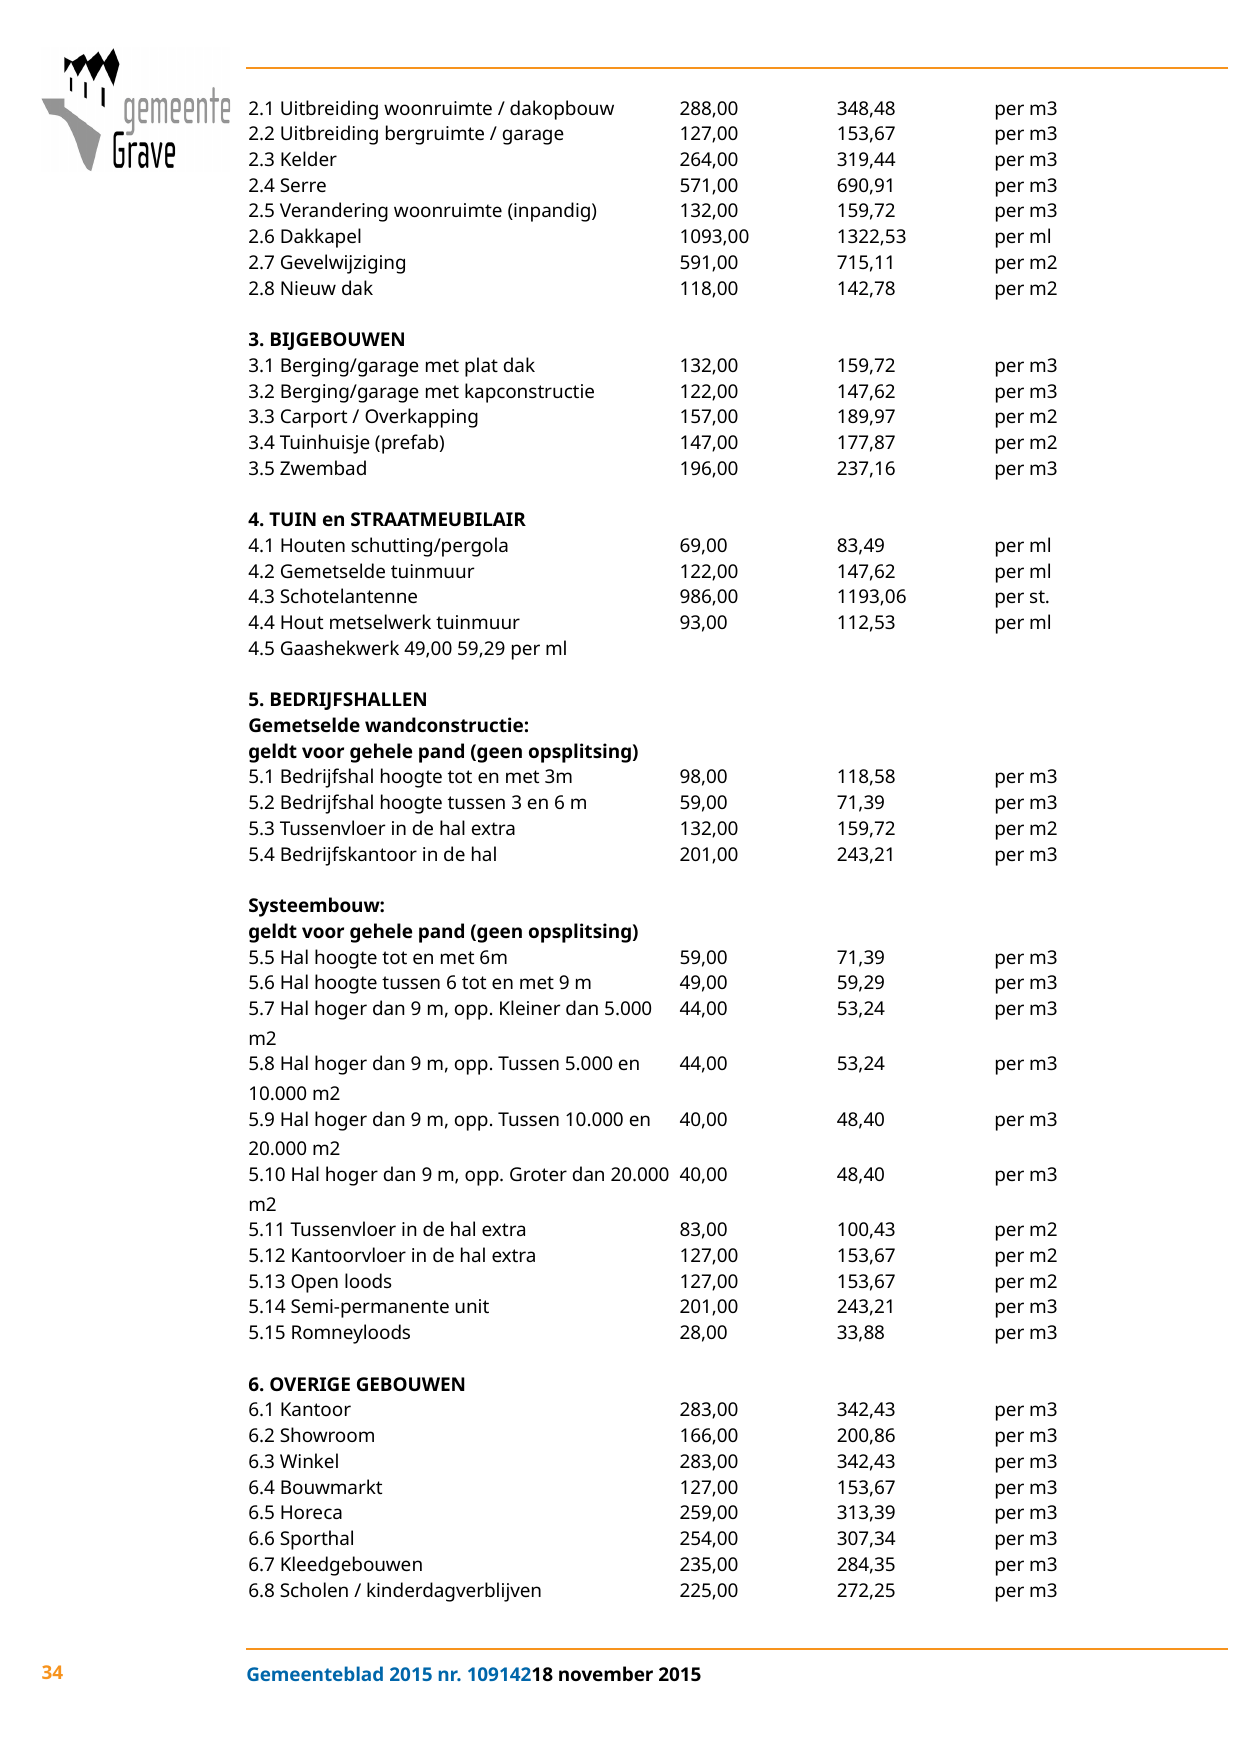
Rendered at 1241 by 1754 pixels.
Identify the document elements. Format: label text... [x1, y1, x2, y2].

table_cell [679, 635, 837, 661]
table_cell [994, 301, 1152, 326]
table_cell per m3 [994, 172, 1152, 198]
table_cell 71,39 [837, 790, 994, 815]
table_cell per m3 [994, 198, 1152, 223]
table_cell 259,00 [679, 1500, 837, 1525]
table_cell 159,72 [837, 352, 994, 378]
table_cell [837, 738, 994, 764]
table_cell 5.13 Open loods [248, 1268, 679, 1294]
table_cell 53,24 [837, 1051, 994, 1106]
table_cell 4.3 Schotelantenne [248, 584, 679, 609]
table_cell per m2 [994, 429, 1152, 455]
table_cell 122,00 [679, 558, 837, 584]
table_cell per m3 [994, 1397, 1152, 1422]
table_cell per m2 [994, 1242, 1152, 1268]
table_cell 5.14 Semi-permanente unit [248, 1294, 679, 1319]
table_cell per m3 [994, 378, 1152, 403]
table_cell 201,00 [679, 1294, 837, 1319]
table_cell per ml [994, 609, 1152, 635]
table_cell [679, 301, 837, 326]
table_cell 83,49 [837, 532, 994, 558]
table_cell 6.4 Bouwmarkt [248, 1474, 679, 1499]
table_cell per m3 [994, 1051, 1152, 1106]
table_cell [679, 1345, 837, 1371]
table_cell per m2 [994, 815, 1152, 841]
table_cell per m3 [994, 995, 1152, 1051]
table_cell 147,00 [679, 429, 837, 455]
table_cell 313,39 [837, 1500, 994, 1525]
table_cell per m3 [994, 1577, 1152, 1602]
table_cell per st. [994, 584, 1152, 609]
table_cell [679, 1371, 837, 1397]
table_cell 5.10 Hal hoger dan 9 m, opp. Groter dan 20.000 m2 [248, 1161, 679, 1217]
table_cell 59,00 [679, 790, 837, 815]
table_cell 2.4 Serre [248, 172, 679, 198]
table_cell 153,67 [837, 1268, 994, 1294]
table_cell 44,00 [679, 1051, 837, 1106]
table_cell 127,00 [679, 1242, 837, 1268]
table_cell per m3 [994, 790, 1152, 815]
table_cell 147,62 [837, 558, 994, 584]
table_cell 147,62 [837, 378, 994, 403]
table_cell 2.1 Uitbreiding woonruimte / dakopbouw [248, 95, 679, 121]
table_cell 3.5 Zwembad [248, 455, 679, 481]
table_cell 5.12 Kantoorvloer in de hal extra [248, 1242, 679, 1268]
table_cell 100,43 [837, 1217, 994, 1242]
table_cell 243,21 [837, 1294, 994, 1319]
table_cell 342,43 [837, 1397, 994, 1422]
table_cell [837, 481, 994, 506]
table_cell [837, 661, 994, 687]
table_cell 2.5 Verandering woonruimte (inpandig) [248, 198, 679, 223]
table_cell 127,00 [679, 1268, 837, 1294]
table_cell 201,00 [679, 841, 837, 867]
table_cell 342,43 [837, 1448, 994, 1474]
table_cell 288,00 [679, 95, 837, 121]
table_cell [837, 867, 994, 892]
table_cell 153,67 [837, 1242, 994, 1268]
table_cell per m3 [994, 970, 1152, 995]
table_cell 591,00 [679, 249, 837, 275]
table_cell [994, 506, 1152, 532]
table_cell 690,91 [837, 172, 994, 198]
table_cell 2.3 Kelder [248, 146, 679, 172]
table_cell 40,00 [679, 1106, 837, 1161]
table_cell geldt voor gehele pand (geen opsplitsing) [248, 738, 679, 764]
table_cell [994, 712, 1152, 738]
table_cell 254,00 [679, 1525, 837, 1551]
table_cell [679, 661, 837, 687]
table_cell 6.6 Sporthal [248, 1525, 679, 1551]
table_cell 5.6 Hal hoogte tussen 6 tot en met 9 m [248, 970, 679, 995]
table_cell [679, 481, 837, 506]
table_cell 59,29 [837, 970, 994, 995]
table_cell 118,00 [679, 275, 837, 301]
table_cell 225,00 [679, 1577, 837, 1602]
table_cell 132,00 [679, 352, 837, 378]
table_cell per m3 [994, 1320, 1152, 1345]
table_cell 49,00 [679, 970, 837, 995]
table_cell 3.4 Tuinhuisje (prefab) [248, 429, 679, 455]
table_cell [837, 506, 994, 532]
table_cell 132,00 [679, 198, 837, 223]
table_cell per m3 [994, 1423, 1152, 1448]
table_cell 571,00 [679, 172, 837, 198]
table_cell 5.1 Bedrijfshal hoogte tot en met 3m [248, 764, 679, 789]
table_cell 5.9 Hal hoger dan 9 m, opp. Tussen 10.000 en 20.000 m2 [248, 1106, 679, 1161]
table_cell 118,58 [837, 764, 994, 789]
table_cell per m2 [994, 1217, 1152, 1242]
table_cell per ml [994, 558, 1152, 584]
table_cell geldt voor gehele pand (geen opsplitsing) [248, 918, 679, 944]
table_cell 71,39 [837, 944, 994, 969]
table_cell 2.2 Uitbreiding bergruimte / garage [248, 121, 679, 146]
table_cell 5.4 Bedrijfskantoor in de hal [248, 841, 679, 867]
table_cell 200,86 [837, 1423, 994, 1448]
table_cell 2.8 Nieuw dak [248, 275, 679, 301]
table_cell 6. OVERIGE GEBOUWEN [248, 1371, 679, 1397]
table_cell 6.8 Scholen / kinderdagverblijven [248, 1577, 679, 1602]
table_cell 715,11 [837, 249, 994, 275]
table_cell 348,48 [837, 95, 994, 121]
table_cell 3.3 Carport / Overkapping [248, 404, 679, 429]
table_cell 122,00 [679, 378, 837, 403]
table_cell 5.8 Hal hoger dan 9 m, opp. Tussen 5.000 en 10.000 m2 [248, 1051, 679, 1106]
table_cell [679, 687, 837, 712]
table_cell 3.2 Berging/garage met kapconstructie [248, 378, 679, 403]
table_cell 6.3 Winkel [248, 1448, 679, 1474]
table_cell per m2 [994, 1268, 1152, 1294]
table_cell 153,67 [837, 1474, 994, 1499]
table_cell [679, 326, 837, 352]
table_cell 40,00 [679, 1161, 837, 1217]
table_cell 28,00 [679, 1320, 837, 1345]
table_cell per m3 [994, 146, 1152, 172]
table_cell [994, 918, 1152, 944]
table_cell 166,00 [679, 1423, 837, 1448]
table_cell 243,21 [837, 841, 994, 867]
table_cell per ml [994, 224, 1152, 249]
table_cell 986,00 [679, 584, 837, 609]
table_cell 6.5 Horeca [248, 1500, 679, 1525]
table_cell 83,00 [679, 1217, 837, 1242]
table_cell 5.3 Tussenvloer in de hal extra [248, 815, 679, 841]
picture [41, 47, 231, 172]
table_cell 189,97 [837, 404, 994, 429]
table_cell 4.5 Gaashekwerk 49,00 59,29 per ml [248, 635, 679, 661]
table_cell 5.11 Tussenvloer in de hal extra [248, 1217, 679, 1242]
table_cell 6.7 Kleedgebouwen [248, 1551, 679, 1577]
table_cell 2.6 Dakkapel [248, 224, 679, 249]
table_cell [994, 867, 1152, 892]
table_cell 112,53 [837, 609, 994, 635]
table_cell 4.1 Houten schutting/pergola [248, 532, 679, 558]
table_cell [248, 481, 679, 506]
table_cell [994, 661, 1152, 687]
table_cell 93,00 [679, 609, 837, 635]
table_cell [679, 506, 837, 532]
table_cell [994, 1345, 1152, 1371]
table_cell per ml [994, 532, 1152, 558]
table_cell 5.7 Hal hoger dan 9 m, opp. Kleiner dan 5.000 m2 [248, 995, 679, 1051]
table_cell Gemetselde wandconstructie: [248, 712, 679, 738]
table_cell 283,00 [679, 1448, 837, 1474]
table_cell 177,87 [837, 429, 994, 455]
table_cell 2.7 Gevelwijziging [248, 249, 679, 275]
table_cell 237,16 [837, 455, 994, 481]
table_cell 4.4 Hout metselwerk tuinmuur [248, 609, 679, 635]
table_cell 157,00 [679, 404, 837, 429]
table_cell [248, 661, 679, 687]
table_cell 1093,00 [679, 224, 837, 249]
table_cell [837, 687, 994, 712]
table_cell [837, 1371, 994, 1397]
table_cell 264,00 [679, 146, 837, 172]
table_cell 1322,53 [837, 224, 994, 249]
table_cell [994, 481, 1152, 506]
table_cell 272,25 [837, 1577, 994, 1602]
table_cell [994, 1371, 1152, 1397]
table_cell [837, 893, 994, 918]
table_cell [248, 301, 679, 326]
table_cell 5.5 Hal hoogte tot en met 6m [248, 944, 679, 969]
table_cell per m3 [994, 764, 1152, 789]
table_cell [837, 326, 994, 352]
table_cell 44,00 [679, 995, 837, 1051]
table_cell per m3 [994, 95, 1152, 121]
table_cell per m3 [994, 944, 1152, 969]
table_cell 6.2 Showroom [248, 1423, 679, 1448]
table_cell Systeembouw: [248, 893, 679, 918]
table_cell per m3 [994, 1448, 1152, 1474]
table_cell [837, 635, 994, 661]
table_cell 153,67 [837, 121, 994, 146]
table_cell 98,00 [679, 764, 837, 789]
table_cell [994, 687, 1152, 712]
table_cell [994, 326, 1152, 352]
table_cell 127,00 [679, 1474, 837, 1499]
table_cell [994, 738, 1152, 764]
table_cell 5. BEDRIJFSHALLEN [248, 687, 679, 712]
table_cell 132,00 [679, 815, 837, 841]
table_cell [679, 712, 837, 738]
table_cell 159,72 [837, 198, 994, 223]
table_cell per m3 [994, 1106, 1152, 1161]
table_cell per m3 [994, 455, 1152, 481]
table_cell 3. BIJGEBOUWEN [248, 326, 679, 352]
table_cell per m2 [994, 249, 1152, 275]
table_cell [248, 1345, 679, 1371]
table_cell [837, 1345, 994, 1371]
table_cell 3.1 Berging/garage met plat dak [248, 352, 679, 378]
table_cell 159,72 [837, 815, 994, 841]
table_cell [679, 738, 837, 764]
table_cell [994, 893, 1152, 918]
table_cell 6.1 Kantoor [248, 1397, 679, 1422]
table_cell per m3 [994, 1294, 1152, 1319]
table_cell per m3 [994, 121, 1152, 146]
table_cell 48,40 [837, 1106, 994, 1161]
table_cell per m3 [994, 1525, 1152, 1551]
table_cell 59,00 [679, 944, 837, 969]
table_cell 319,44 [837, 146, 994, 172]
table_cell 235,00 [679, 1551, 837, 1577]
table_cell [837, 918, 994, 944]
table_cell 69,00 [679, 532, 837, 558]
table_cell [679, 918, 837, 944]
table_cell per m3 [994, 841, 1152, 867]
table_cell 127,00 [679, 121, 837, 146]
table_cell [837, 712, 994, 738]
table_cell 142,78 [837, 275, 994, 301]
table_cell 196,00 [679, 455, 837, 481]
table_cell [994, 635, 1152, 661]
table_cell 33,88 [837, 1320, 994, 1345]
table_cell per m2 [994, 275, 1152, 301]
table_cell [679, 893, 837, 918]
table_cell 4.2 Gemetselde tuinmuur [248, 558, 679, 584]
table_cell [248, 867, 679, 892]
table_cell 5.15 Romneyloods [248, 1320, 679, 1345]
table_cell per m3 [994, 1500, 1152, 1525]
table_cell 53,24 [837, 995, 994, 1051]
table_cell 284,35 [837, 1551, 994, 1577]
table_cell 307,34 [837, 1525, 994, 1551]
table_cell per m3 [994, 1551, 1152, 1577]
table_cell 1193,06 [837, 584, 994, 609]
table_cell 4. TUIN en STRAATMEUBILAIR [248, 506, 679, 532]
table_cell per m2 [994, 404, 1152, 429]
table_cell per m3 [994, 1161, 1152, 1217]
table_cell per m3 [994, 1474, 1152, 1499]
table_cell 5.2 Bedrijfshal hoogte tussen 3 en 6 m [248, 790, 679, 815]
table_cell 283,00 [679, 1397, 837, 1422]
table_cell per m3 [994, 352, 1152, 378]
table_cell 48,40 [837, 1161, 994, 1217]
table_cell [679, 867, 837, 892]
table_cell [837, 301, 994, 326]
